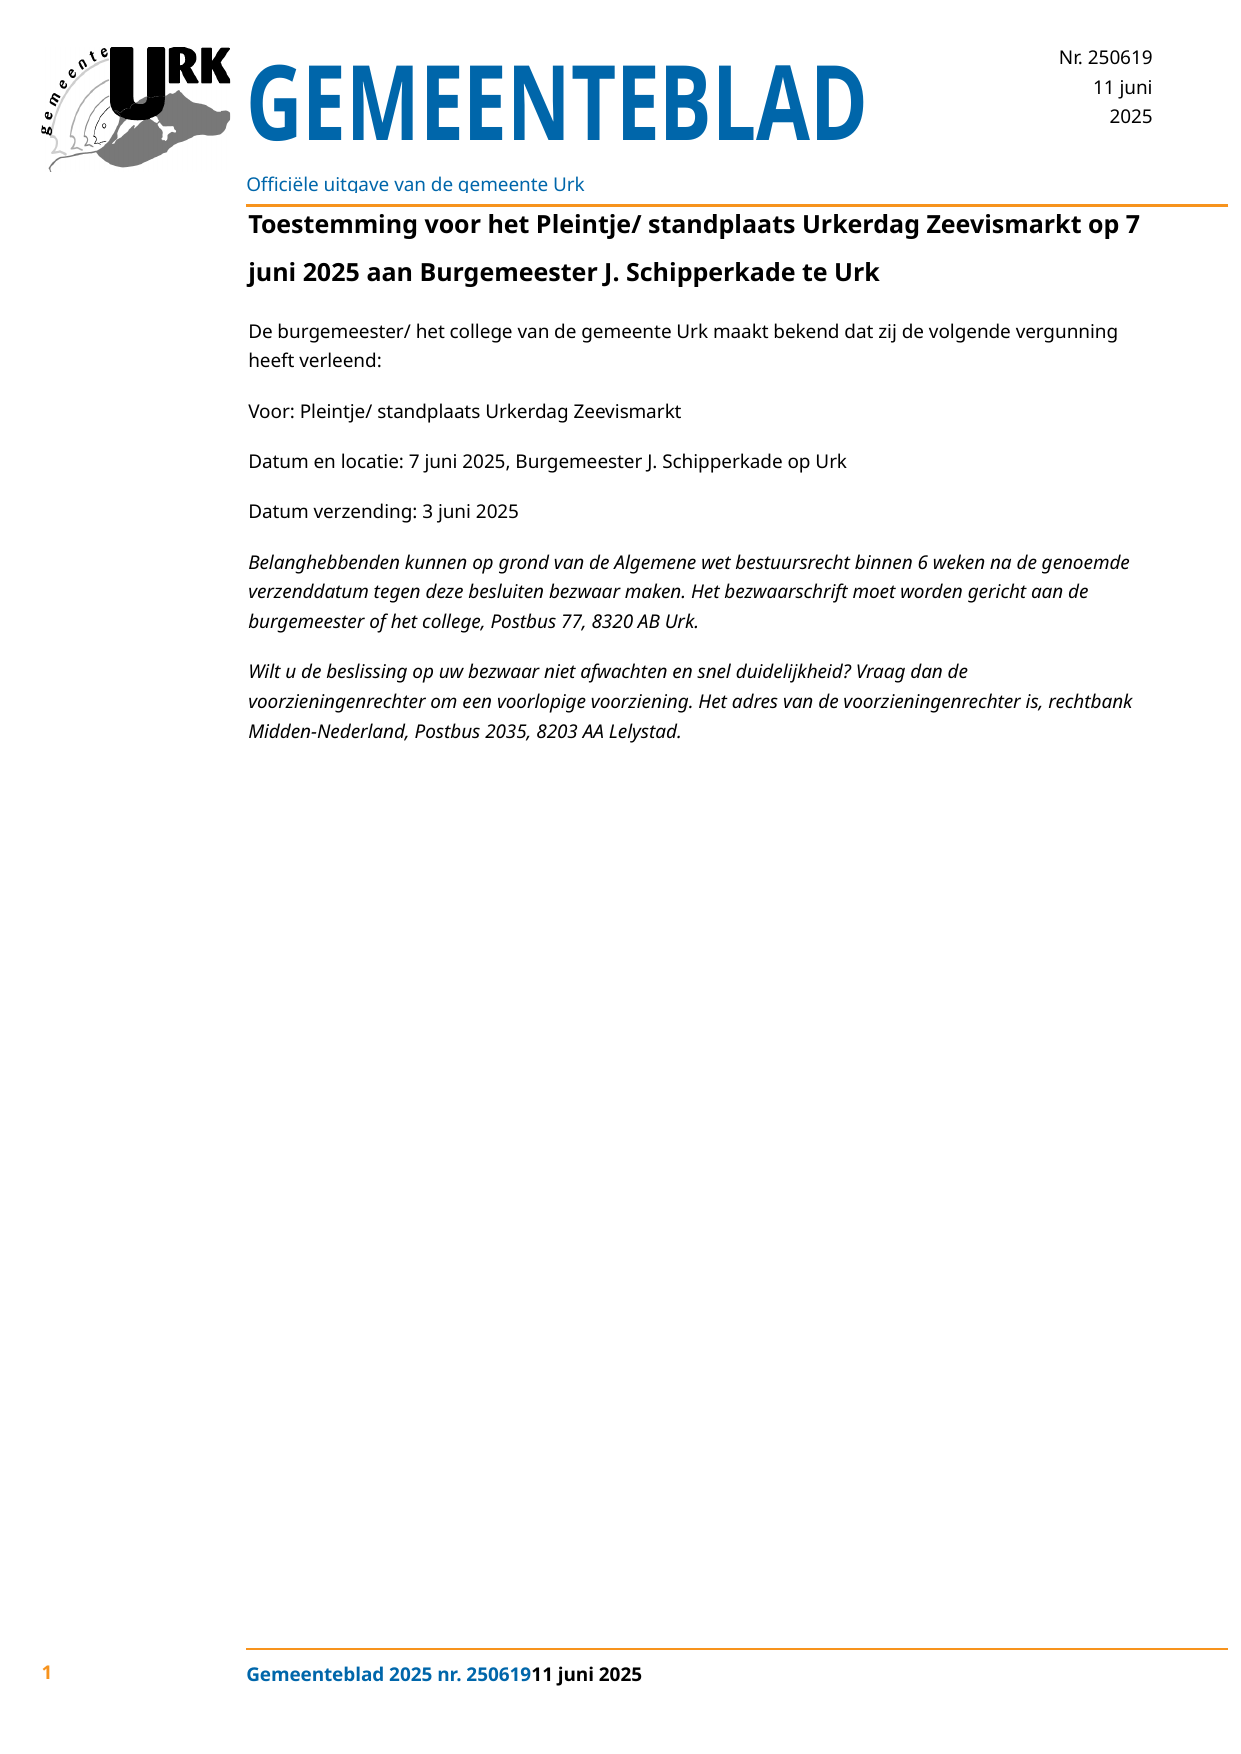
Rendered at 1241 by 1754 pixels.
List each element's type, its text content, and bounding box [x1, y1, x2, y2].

text Belanghebbenden kunnen op grond van de Algemene wet bestuursrecht binnen 6 weken na de genoemde verzenddatum tegen deze besluiten bezwaar maken. Het bezwaarschrift moet worden gericht aan de burgemeester of het college, Postbus 77, 8320 AB Urk. [248, 549, 1152, 634]
text Toestemming voor het Pleintje/ standplaats Urkerdag Zeevismarkt op 7 juni 2025 aan Burgemeester J. Schipperkade te Urk [248, 207, 1152, 288]
text Voor: Pleintje/ standplaats Urkerdag Zeevismarkt [248, 398, 1152, 424]
text De burgemeester/ het college van de gemeente Urk maakt bekend dat zij de volgende vergunning heeft verleend: [248, 318, 1152, 373]
text Wilt u de beslissing op uw bezwaar niet afwachten en snel duidelijkheid? Vraag dan de voorzieningenrechter om een voorlopige voorziening. Het adres van de voorzieningenrechter is, rechtbank Midden-Nederland, Postbus 2035, 8203 AA Lelystad. [248, 659, 1152, 744]
text Datum en locatie: 7 juni 2025, Burgemeester J. Schipperkade op Urk [248, 448, 1152, 474]
text Datum verzending: 3 juni 2025 [248, 499, 1152, 524]
picture [41, 47, 231, 172]
